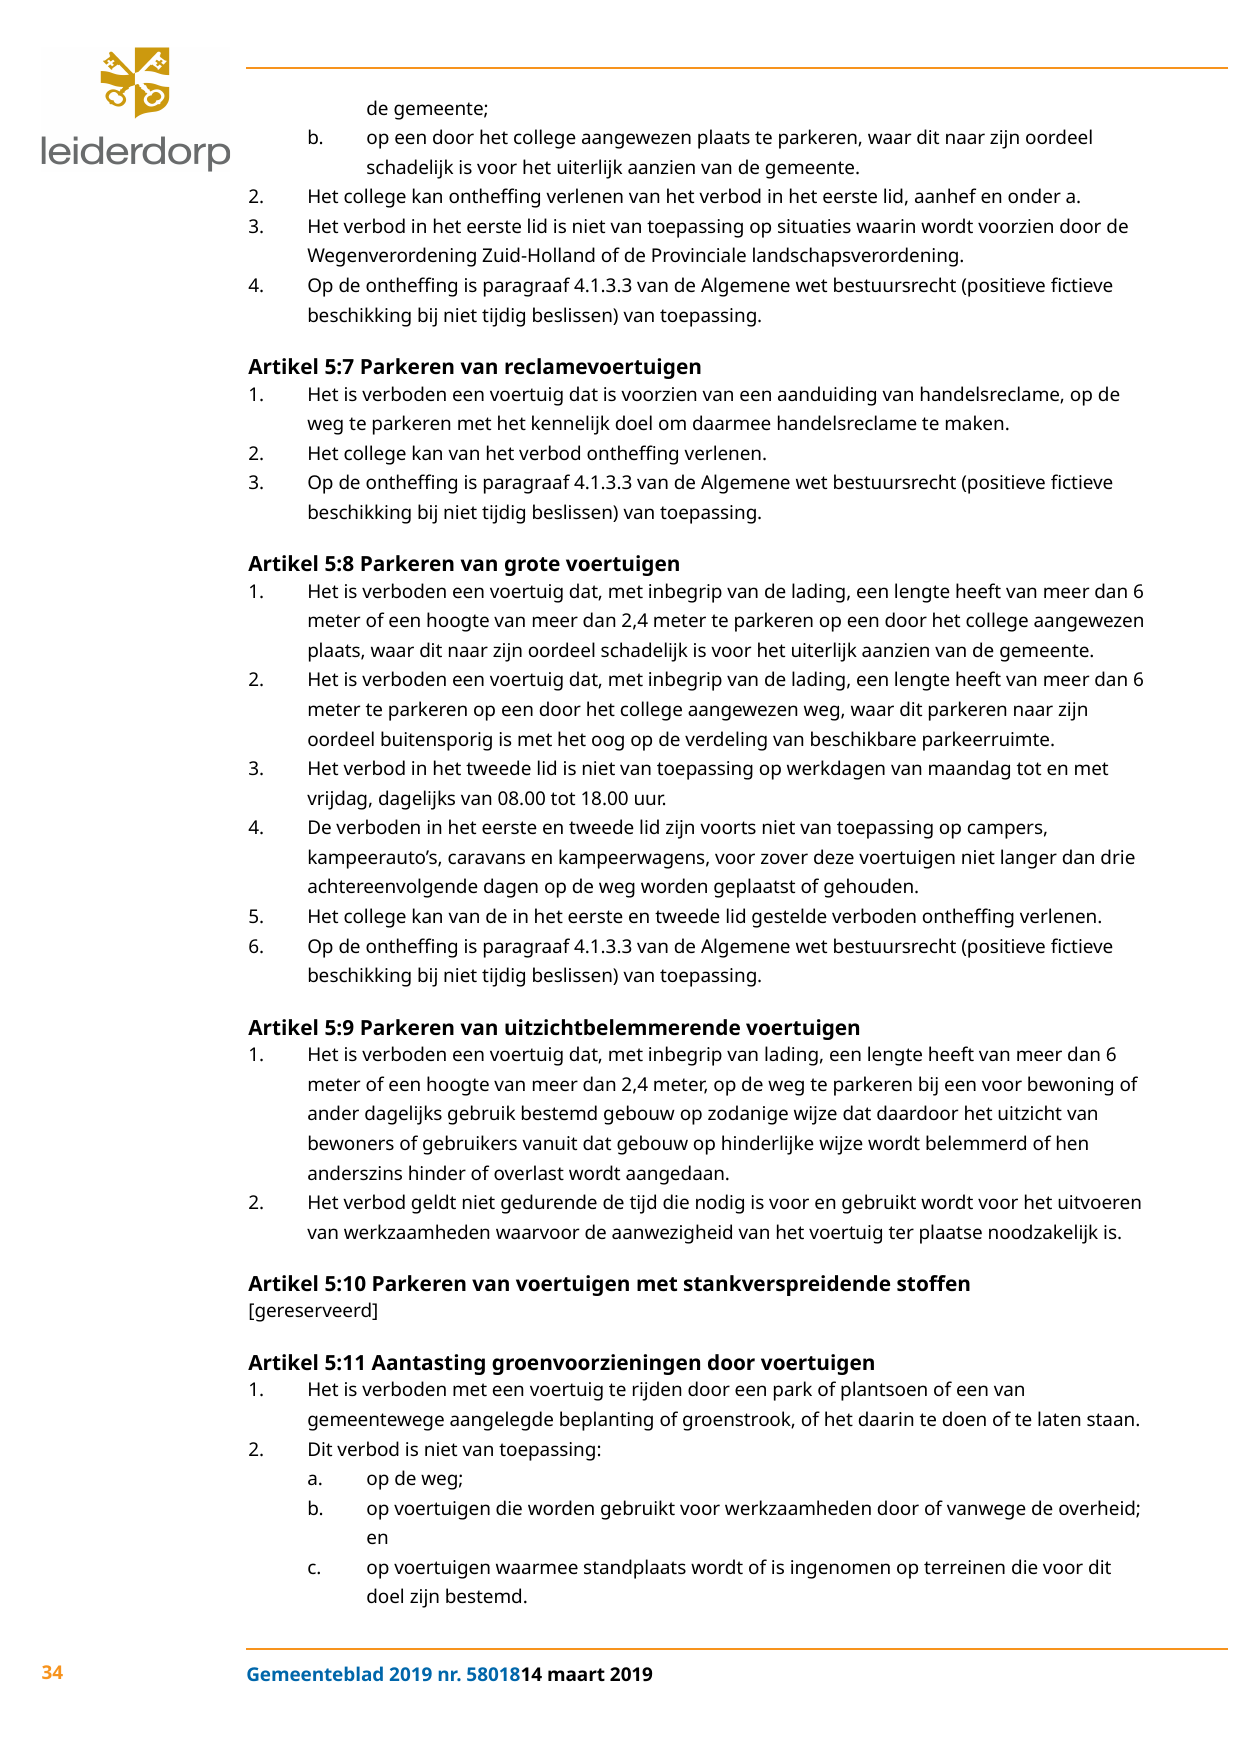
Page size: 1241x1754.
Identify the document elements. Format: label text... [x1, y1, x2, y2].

list Het is verboden een voertuig dat is voorzien van een aanduiding van handelsreclame, op de weg te parkeren met het kennelijk doel om daarmee handelsreclame te maken. [248, 381, 1152, 436]
list Het verbod geldt niet gedurende de tijd die nodig is voor en gebruikt wordt voor het uitvoeren van werkzaamheden waarvoor de aanwezigheid van het voertuig ter plaatse noodzakelijk is. [248, 1189, 1152, 1244]
text [gereserveerd] [248, 1298, 1152, 1323]
list Het is verboden met een voertuig te rijden door een park of plantsoen of een van gemeentewege aangelegde beplanting of groenstrook, of het daarin te doen of te laten staan. [248, 1377, 1152, 1432]
list Op de ontheffing is paragraaf 4.1.3.3 van de Algemene wet bestuursrecht (positieve fictieve beschikking bij niet tijdig beslissen) van toepassing. [248, 272, 1152, 328]
list Het college kan ontheffing verlenen van het verbod in het eerste lid, aanhef en onder a. [248, 183, 1152, 209]
list Het is verboden een voertuig dat, met inbegrip van de lading, een lengte heeft van meer dan 6 meter of een hoogte van meer dan 2,4 meter te parkeren op een door het college aangewezen plaats, waar dit naar zijn oordeel schadelijk is voor het uiterlijk aanzien van de gemeente. [248, 578, 1152, 663]
list Op de ontheffing is paragraaf 4.1.3.3 van de Algemene wet bestuursrecht (positieve fictieve beschikking bij niet tijdig beslissen) van toepassing. [248, 933, 1152, 988]
list op de weg; [307, 1465, 1152, 1491]
list Het verbod in het eerste lid is niet van toepassing op situaties waarin wordt voorzien door de Wegenverordening Zuid-Holland of de Provinciale landschapsverordening. [248, 213, 1152, 268]
text Artikel 5:8 Parkeren van grote voertuigen [248, 549, 1152, 578]
list de gemeente; [307, 95, 1152, 121]
list op een door het college aangewezen plaats te parkeren, waar dit naar zijn oordeel schadelijk is voor het uiterlijk aanzien van de gemeente. [307, 124, 1152, 180]
list Het is verboden een voertuig dat, met inbegrip van de lading, een lengte heeft van meer dan 6 meter te parkeren op een door het college aangewezen weg, waar dit parkeren naar zijn oordeel buitensporig is met het oog op de verdeling van beschikbare parkeerruimte. [248, 667, 1152, 752]
picture [41, 47, 231, 172]
list Het college kan van het verbod ontheffing verlenen. [248, 440, 1152, 466]
list Het is verboden een voertuig dat, met inbegrip van lading, een lengte heeft van meer dan 6 meter of een hoogte van meer dan 2,4 meter, op de weg te parkeren bij een voor bewoning of ander dagelijks gebruik bestemd gebouw op zodanige wijze dat daardoor het uitzicht van bewoners of gebruikers vanuit dat gebouw op hinderlijke wijze wordt belemmerd of hen anderszins hinder of overlast wordt aangedaan. [248, 1041, 1152, 1185]
list De verboden in het eerste en tweede lid zijn voorts niet van toepassing op campers, kampeerauto’s, caravans en kampeerwagens, voor zover deze voertuigen niet langer dan drie achtereenvolgende dagen op de weg worden geplaatst of gehouden. [248, 814, 1152, 899]
list op voertuigen die worden gebruikt voor werkzaamheden door of vanwege de overheid; en [307, 1495, 1152, 1550]
list Dit verbod is niet van toepassing: [248, 1436, 1152, 1461]
list Het verbod in het tweede lid is niet van toepassing op werkdagen van maandag tot en met vrijdag, dagelijks van 08.00 tot 18.00 uur. [248, 755, 1152, 811]
text Artikel 5:11 Aantasting groenvoorzieningen door voertuigen [248, 1348, 1152, 1377]
text Artikel 5:10 Parkeren van voertuigen met stankverspreidende stoffen [248, 1269, 1152, 1298]
text Artikel 5:9 Parkeren van uitzichtbelemmerende voertuigen [248, 1013, 1152, 1041]
list Het college kan van de in het eerste en tweede lid gestelde verboden ontheffing verlenen. [248, 903, 1152, 929]
text Artikel 5:7 Parkeren van reclamevoertuigen [248, 352, 1152, 381]
list op voertuigen waarmee standplaats wordt of is ingenomen op terreinen die voor dit doel zijn bestemd. [307, 1554, 1152, 1609]
list Op de ontheffing is paragraaf 4.1.3.3 van de Algemene wet bestuursrecht (positieve fictieve beschikking bij niet tijdig beslissen) van toepassing. [248, 469, 1152, 525]
